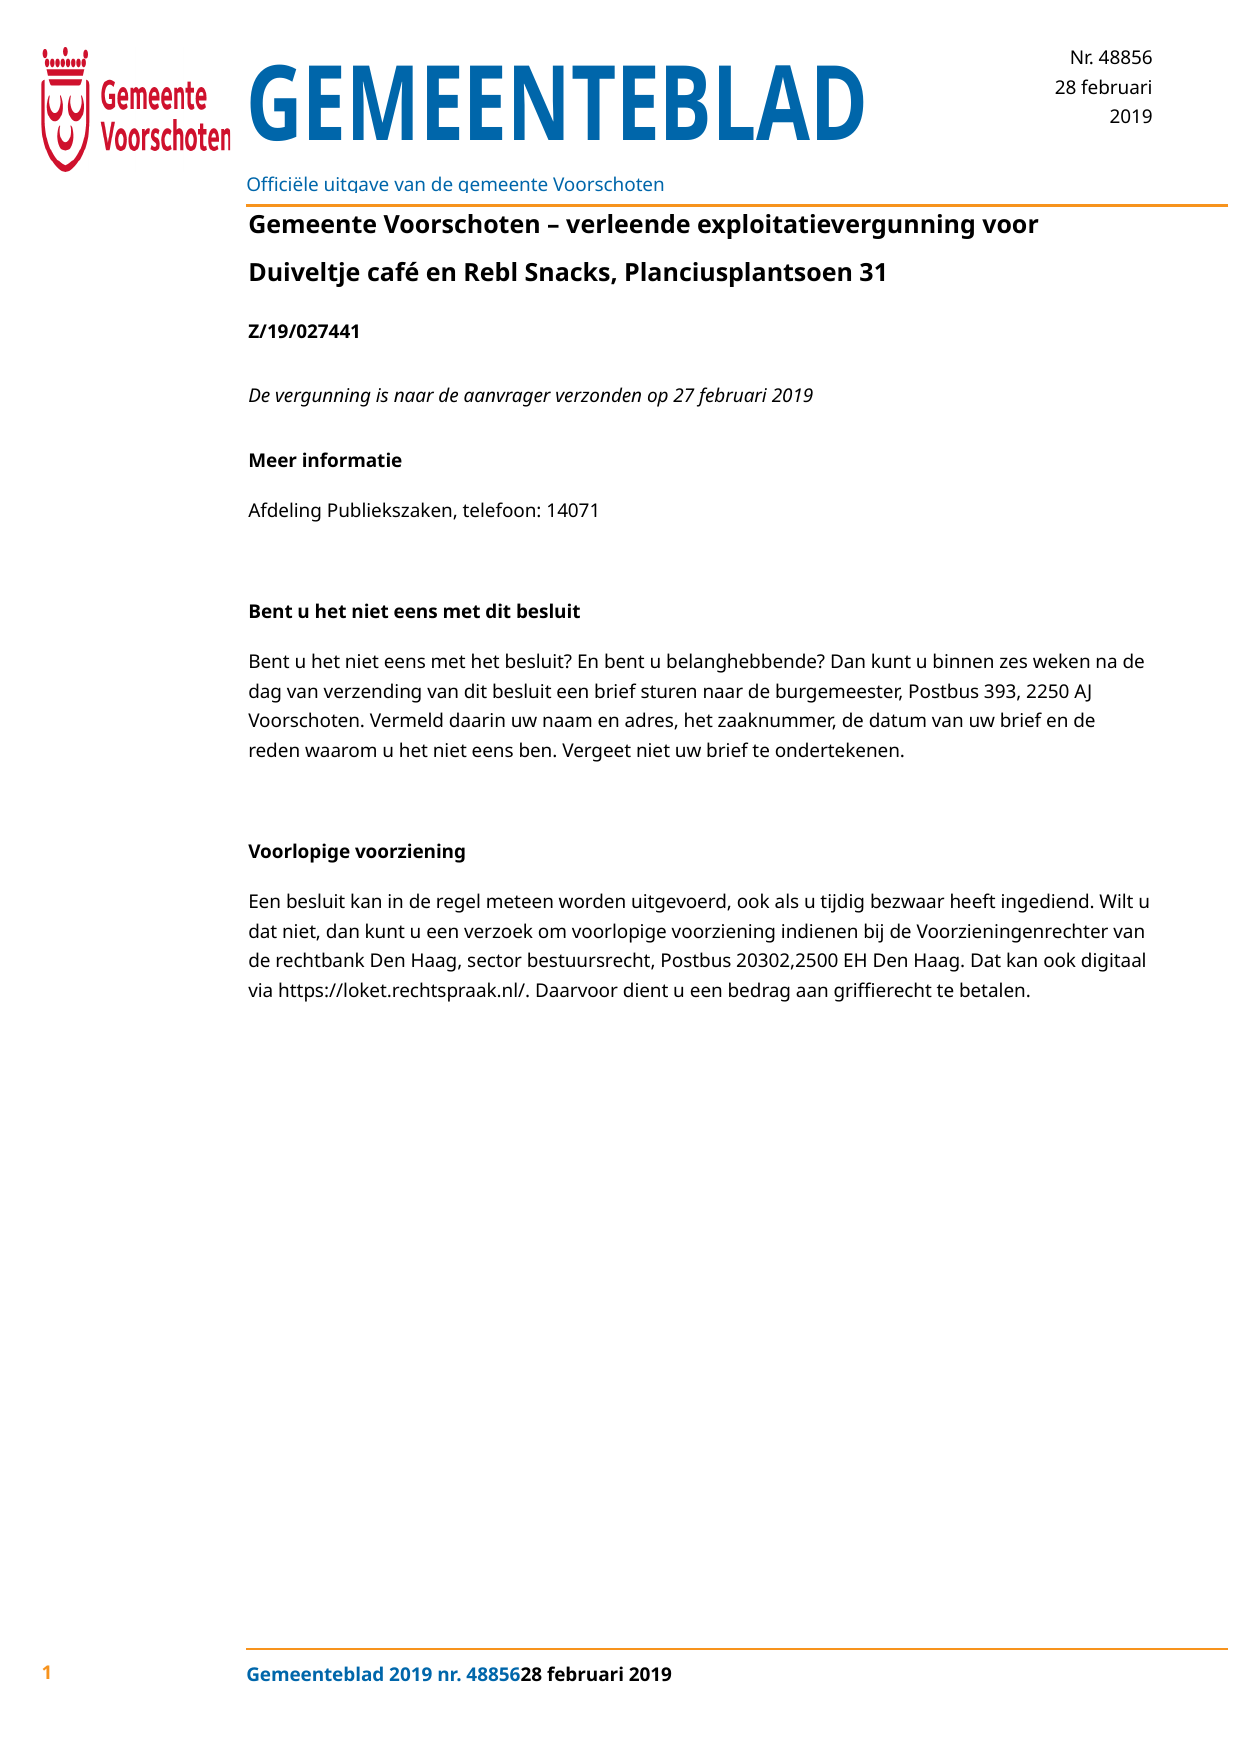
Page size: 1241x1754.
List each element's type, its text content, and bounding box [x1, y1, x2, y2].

text Afdeling Publiekszaken, telefoon: 14071 [248, 497, 1152, 523]
text Z/19/027441 [248, 318, 1152, 344]
text Bent u het niet eens met dit besluit [248, 598, 1152, 624]
text De vergunning is naar de aanvrager verzonden op 27 februari 2019 [248, 382, 1152, 408]
text Gemeente Voorschoten – verleende exploitatievergunning voor Duiveltje café en Rebl Snacks, Planciusplantsoen 31 [248, 207, 1152, 288]
text Meer informatie [248, 447, 1152, 473]
text Een besluit kan in de regel meteen worden uitgevoerd, ook als u tijdig bezwaar heeft ingediend. Wilt u dat niet, dan kunt u een verzoek om voorlopige voorziening indienen bij de Voorzieningenrechter van de rechtbank Den Haag, sector bestuursrecht, Postbus 20302,2500 EH Den Haag. Dat kan ook digitaal via https://loket.rechtspraak.nl/. Daarvoor dient u een bedrag aan griffierecht te betalen. [248, 888, 1152, 1003]
picture [41, 47, 231, 172]
text Bent u het niet eens met het besluit? En bent u belanghebbende? Dan kunt u binnen zes weken na de dag van verzending van dit besluit een brief sturen naar de burgemeester, Postbus 393, 2250 AJ Voorschoten. Vermeld daarin uw naam en adres, het zaaknummer, de datum van uw brief en de reden waarom u het niet eens ben. Vergeet niet uw brief te ondertekenen. [248, 648, 1152, 763]
text Voorlopige voorziening [248, 838, 1152, 864]
